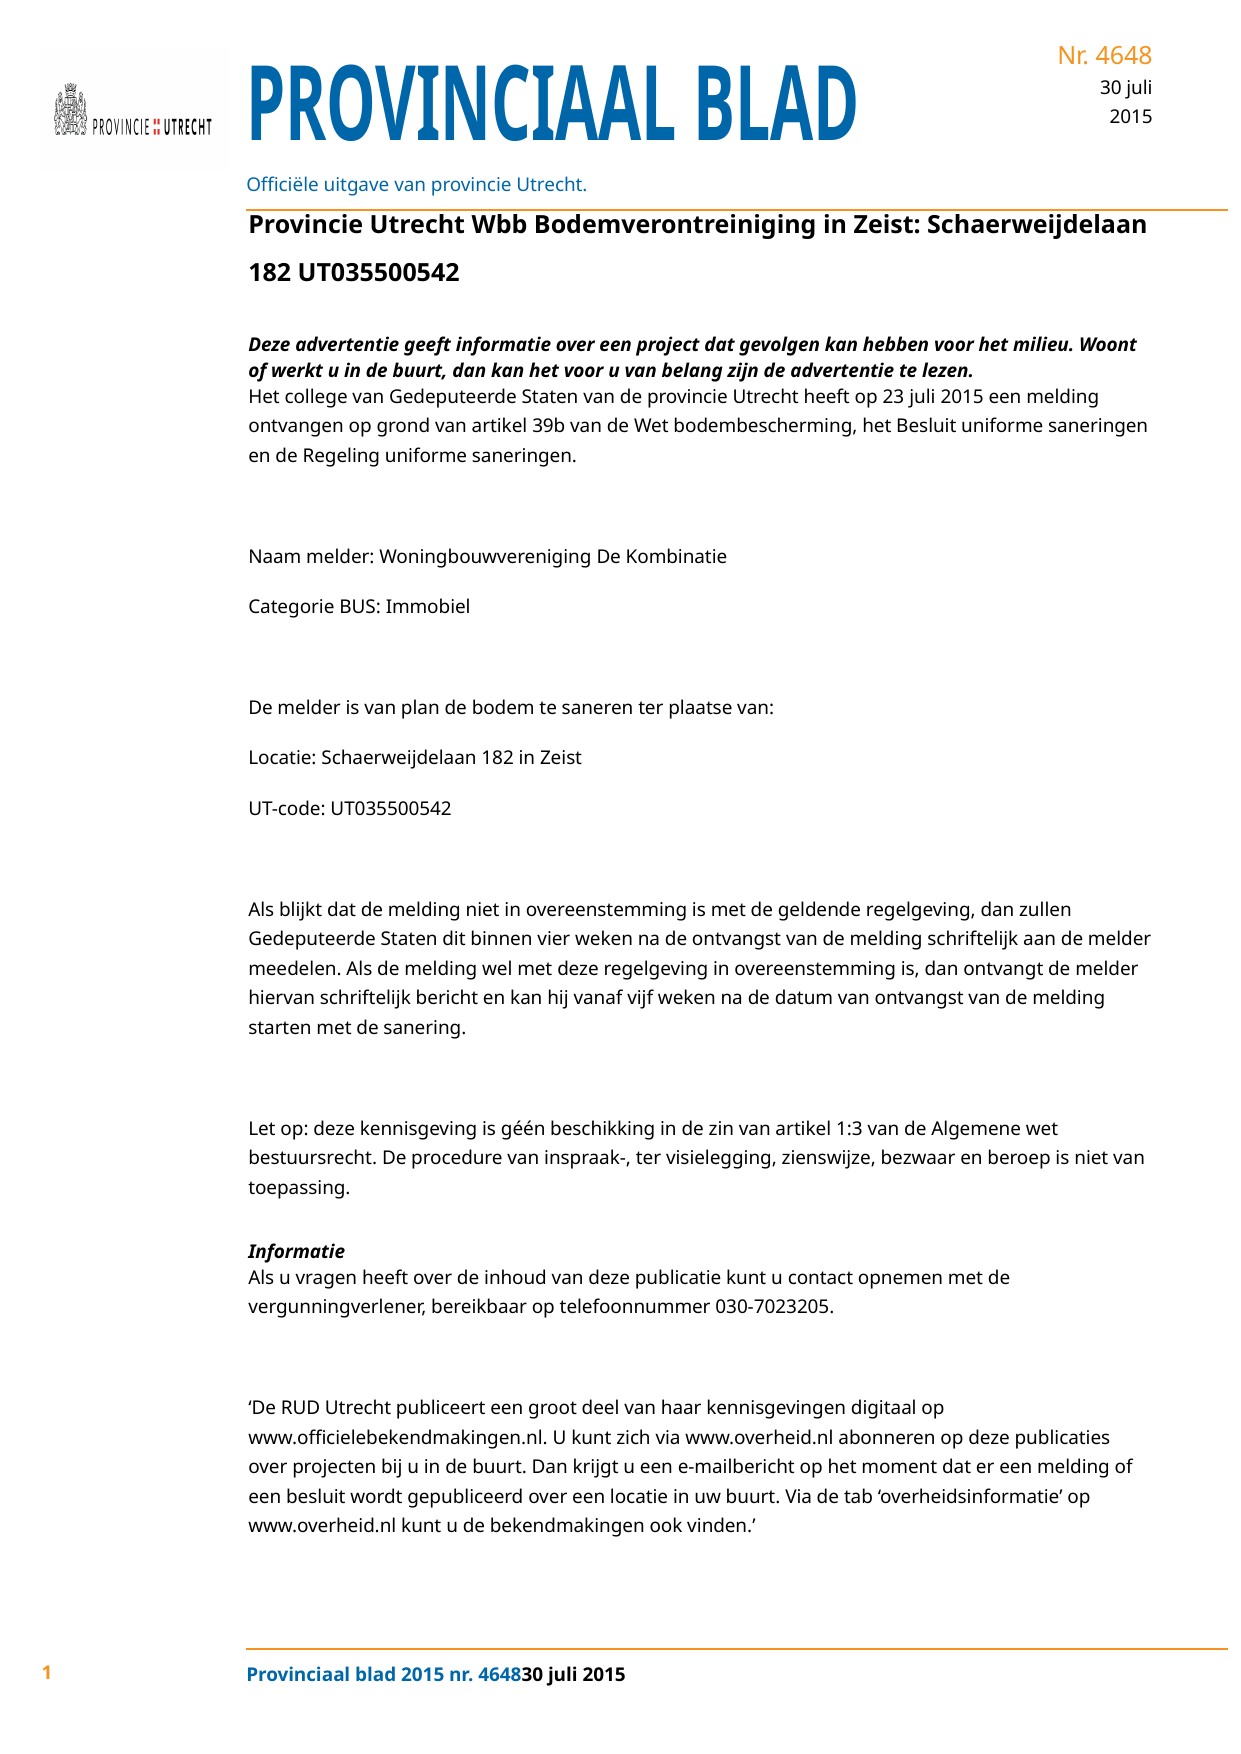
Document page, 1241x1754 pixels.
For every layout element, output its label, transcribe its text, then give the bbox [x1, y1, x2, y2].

text Categorie BUS: Immobiel [248, 593, 1152, 619]
text Deze advertentie geeft informatie over een project dat gevolgen kan hebben voor het milieu. Woont of werkt u in de buurt, dan kan het voor u van belang zijn de advertentie te lezen. [248, 331, 1152, 383]
text UT-code: UT035500542 [248, 795, 1152, 821]
text Het college van Gedeputeerde Staten van de provincie Utrecht heeft op 23 juli 2015 een melding ontvangen op grond van artikel 39b van de Wet bodembescherming, het Besluit uniforme saneringen en de Regeling uniforme saneringen. [248, 383, 1152, 468]
text Locatie: Schaerweijdelaan 182 in Zeist [248, 744, 1152, 770]
text Let op: deze kennisgeving is géén beschikking in de zin van artikel 1:3 van de Algemene wet bestuursrecht. De procedure van inspraak-, ter visielegging, zienswijze, bezwaar en beroep is niet van toepassing. [248, 1115, 1152, 1200]
text Als u vragen heeft over de inhoud van deze publicatie kunt u contact opnemen met de vergunningverlener, bereikbaar op telefoonnummer 030-7023205. [248, 1264, 1152, 1319]
text ‘De RUD Utrecht publiceert een groot deel van haar kennisgevingen digitaal op www.officielebekendmakingen.nl. U kunt zich via www.overheid.nl abonneren op deze publicaties over projecten bij u in de buurt. Dan krijgt u een e-mailbericht op het moment dat er een melding of een besluit wordt gepubliceerd over een locatie in uw buurt. Via de tab ‘overheidsinformatie’ op www.overheid.nl kunt u de bekendmakingen ook vinden.’ [248, 1394, 1152, 1538]
text De melder is van plan de bodem te saneren ter plaatse van: [248, 694, 1152, 720]
text Informatie [248, 1238, 1152, 1264]
text Naam melder: Woningbouwvereniging De Kombinatie [248, 543, 1152, 569]
picture [41, 47, 231, 172]
text Als blijkt dat de melding niet in overeenstemming is met de geldende regelgeving, dan zullen Gedeputeerde Staten dit binnen vier weken na de ontvangst van de melding schriftelijk aan de melder meedelen. Als de melding wel met deze regelgeving in overeenstemming is, dan ontvangt de melder hiervan schriftelijk bericht en kan hij vanaf vijf weken na de datum van ontvangst van de melding starten met de sanering. [248, 896, 1152, 1040]
text Provincie Utrecht Wbb Bodemverontreiniging in Zeist: Schaerweijdelaan 182 UT035500542 [248, 211, 1152, 288]
